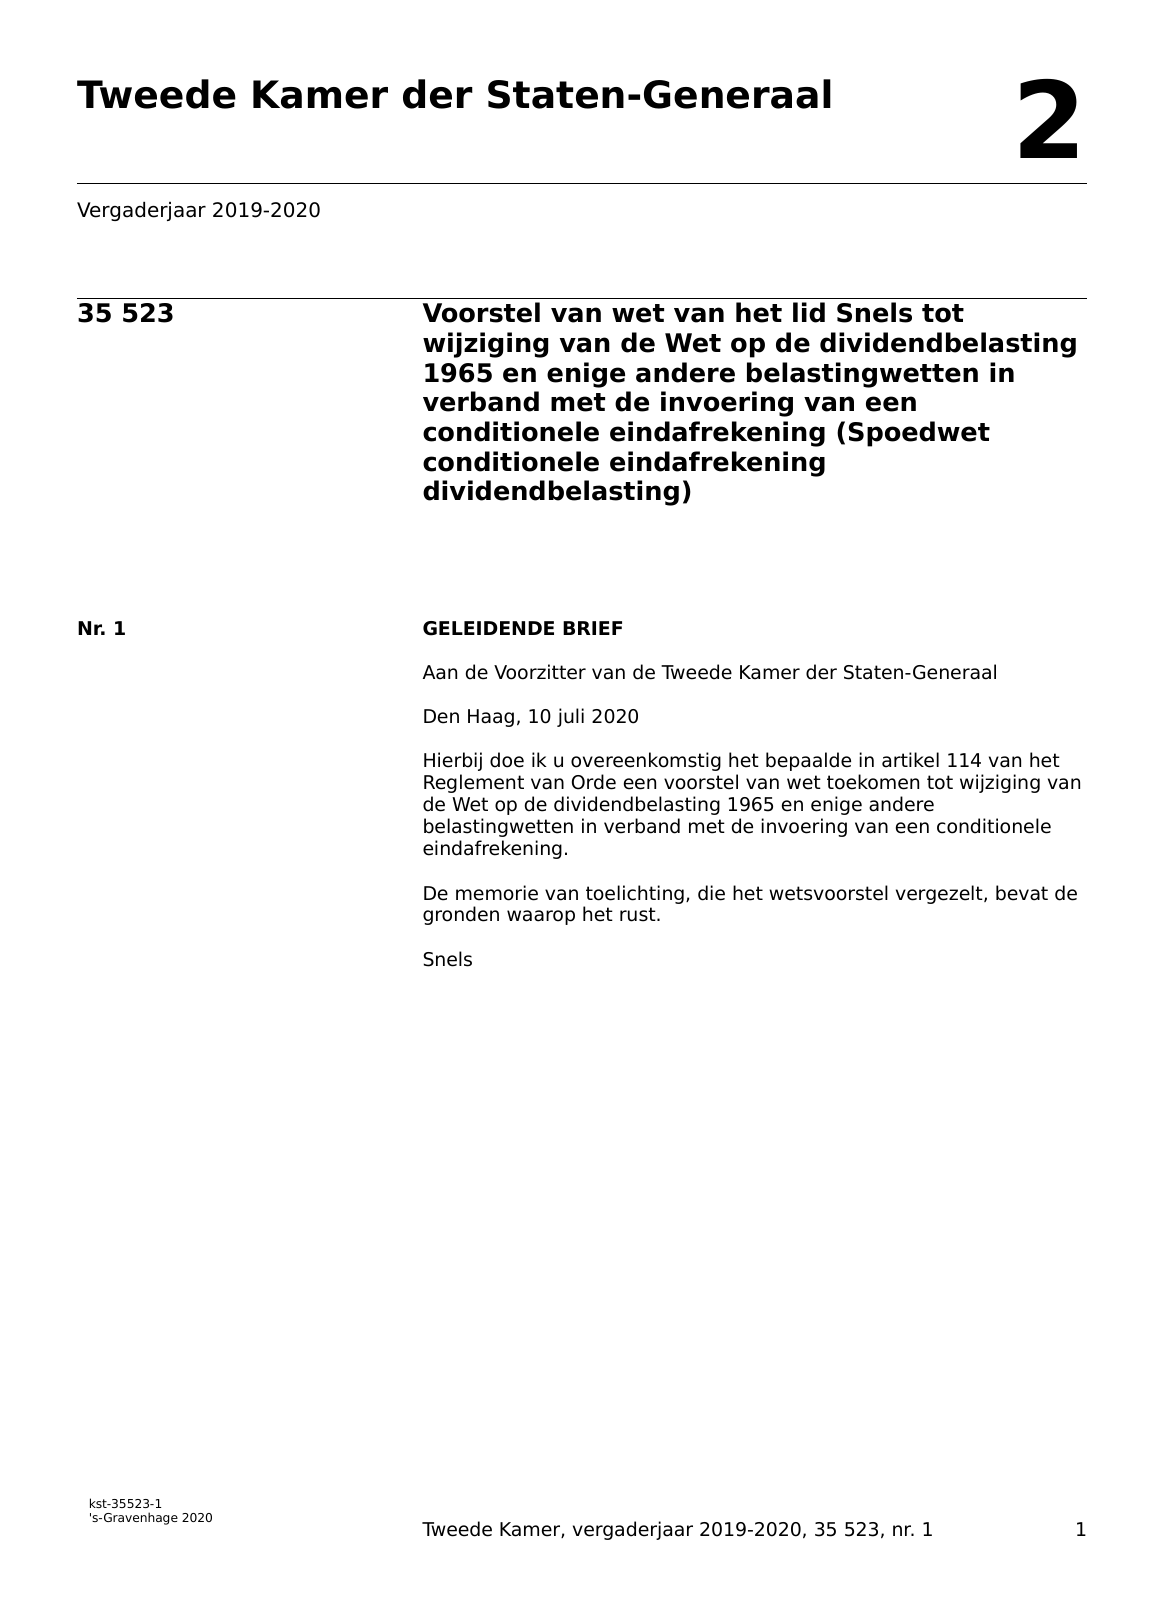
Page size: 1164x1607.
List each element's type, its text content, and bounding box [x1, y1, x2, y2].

table_header 2 [886, 59, 1087, 183]
subtitle Nr. 1 GELEIDENDE BRIEF [77, 618, 1087, 640]
text De memorie van toelichting, die het wetsvoorstel vergezelt, bevat de gronden waarop het rust. [422, 882, 1087, 926]
subtitle 35 523 Voorstel van wet van het lid Snels tot wijziging van de Wet op de dividendbelasting 1965 en enige andere belastingwetten in verband met de invoering van een conditionele eindafrekening (Spoedwet conditionele eindafrekening dividendbelasting) [77, 299, 1087, 507]
table_header Tweede Kamer der Staten-Generaal [77, 59, 886, 183]
text Aan de Voorzitter van de Tweede Kamer der Staten-Generaal [422, 662, 1087, 684]
text Hierbij doe ik u overeenkomstig het bepaalde in artikel 114 van het Reglement van Orde een voorstel van wet toekomen tot wijziging van de Wet op de dividendbelasting 1965 en enige andere belastingwetten in verband met de invoering van een conditionele eindafrekening. [422, 750, 1087, 860]
table_cell Vergaderjaar 2019-2020 [77, 184, 1087, 298]
text Snels [422, 948, 1087, 971]
text 's-Gravenhage 2020 [88, 1511, 323, 1525]
text kst-35523-1 [88, 1497, 323, 1511]
text Den Haag, 10 juli 2020 [422, 706, 1087, 728]
